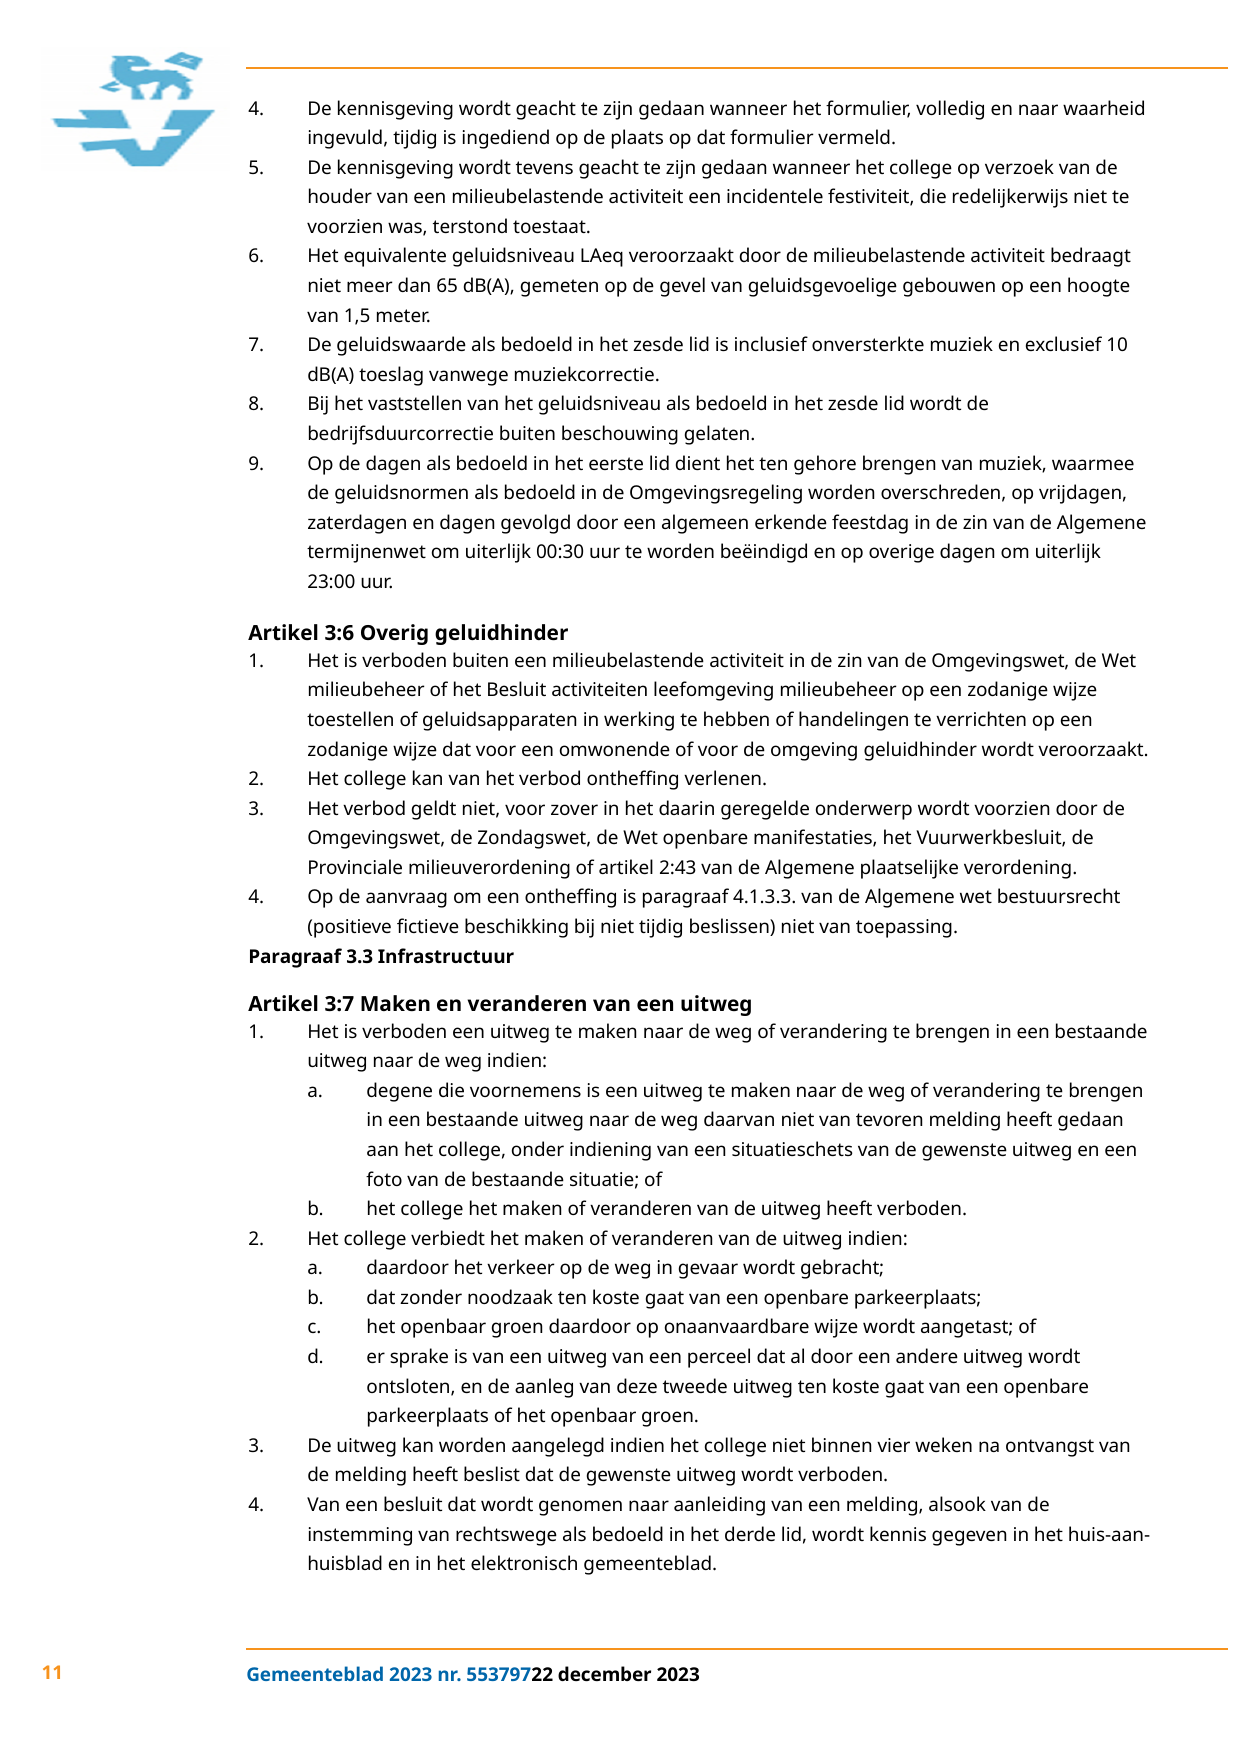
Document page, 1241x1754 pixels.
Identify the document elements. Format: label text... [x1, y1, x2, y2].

list daardoor het verkeer op de weg in gevaar wordt gebracht; [307, 1254, 1152, 1280]
list De uitweg kan worden aangelegd indien het college niet binnen vier weken na ontvangst van de melding heeft beslist dat de gewenste uitweg wordt verboden. [248, 1432, 1152, 1487]
picture [41, 47, 231, 172]
list Het college verbiedt het maken of veranderen van de uitweg indien: [248, 1225, 1152, 1251]
list Het is verboden buiten een milieubelastende activiteit in de zin van de Omgevingswet, de Wet milieubeheer of het Besluit activiteiten leefomgeving milieubeheer op een zodanige wijze toestellen of geluidsapparaten in werking te hebben of handelingen te verrichten op een zodanige wijze dat voor een omwonende of voor de omgeving geluidhinder wordt veroorzaakt. [248, 647, 1152, 761]
list Bij het vaststellen van het geluidsniveau als bedoeld in het zesde lid wordt de bedrijfsduurcorrectie buiten beschouwing gelaten. [248, 391, 1152, 446]
list degene die voornemens is een uitweg te maken naar de weg of verandering te brengen in een bestaande uitweg naar de weg daarvan niet van tevoren melding heeft gedaan aan het college, onder indiening van een situatieschets van de gewenste uitweg en een foto van de bestaande situatie; of [307, 1077, 1152, 1191]
list Het is verboden een uitweg te maken naar de weg of verandering te brengen in een bestaande uitweg naar de weg indien: [248, 1018, 1152, 1073]
list dat zonder noodzaak ten koste gaat van een openbare parkeerplaats; [307, 1284, 1152, 1310]
list het college het maken of veranderen van de uitweg heeft verboden. [307, 1195, 1152, 1221]
list De geluidswaarde als bedoeld in het zesde lid is inclusief onversterkte muziek en exclusief 10 dB(A) toeslag vanwege muziekcorrectie. [248, 331, 1152, 387]
text Artikel 3:7 Maken en veranderen van een uitweg [248, 989, 1152, 1018]
list Van een besluit dat wordt genomen naar aanleiding van een melding, alsook van de instemming van rechtswege als bedoeld in het derde lid, wordt kennis gegeven in het huis-aan-huisblad en in het elektronisch gemeenteblad. [248, 1491, 1152, 1576]
list Op de dagen als bedoeld in het eerste lid dient het ten gehore brengen van muziek, waarmee de geluidsnormen als bedoeld in de Omgevingsregeling worden overschreden, op vrijdagen, zaterdagen en dagen gevolgd door een algemeen erkende feestdag in de zin van de Algemene termijnenwet om uiterlijk 00:30 uur te worden beëindigd en op overige dagen om uiterlijk 23:00 uur. [248, 450, 1152, 594]
list Het verbod geldt niet, voor zover in het daarin geregelde onderwerp wordt voorzien door de Omgevingswet, de Zondagswet, de Wet openbare manifestaties, het Vuurwerkbesluit, de Provinciale milieuverordening of artikel 2:43 van de Algemene plaatselijke verordening. [248, 795, 1152, 880]
list het openbaar groen daardoor op onaanvaardbare wijze wordt aangetast; of [307, 1314, 1152, 1339]
list Het college kan van het verbod ontheffing verlenen. [248, 765, 1152, 791]
text Paragraaf 3.3 Infrastructuur [248, 943, 1152, 968]
text Artikel 3:6 Overig geluidhinder [248, 618, 1152, 647]
list De kennisgeving wordt tevens geacht te zijn gedaan wanneer het college op verzoek van de houder van een milieubelastende activiteit een incidentele festiviteit, die redelijkerwijs niet te voorzien was, terstond toestaat. [248, 154, 1152, 239]
list Op de aanvraag om een ontheffing is paragraaf 4.1.3.3. van de Algemene wet bestuursrecht (positieve fictieve beschikking bij niet tijdig beslissen) niet van toepassing. [248, 884, 1152, 939]
list er sprake is van een uitweg van een perceel dat al door een andere uitweg wordt ontsloten, en de aanleg van deze tweede uitweg ten koste gaat van een openbare parkeerplaats of het openbaar groen. [307, 1343, 1152, 1428]
list De kennisgeving wordt geacht te zijn gedaan wanneer het formulier, volledig en naar waarheid ingevuld, tijdig is ingediend op de plaats op dat formulier vermeld. [248, 95, 1152, 150]
list Het equivalente geluidsniveau LAeq veroorzaakt door de milieubelastende activiteit bedraagt niet meer dan 65 dB(A), gemeten op de gevel van geluidsgevoelige gebouwen op een hoogte van 1,5 meter. [248, 243, 1152, 328]
